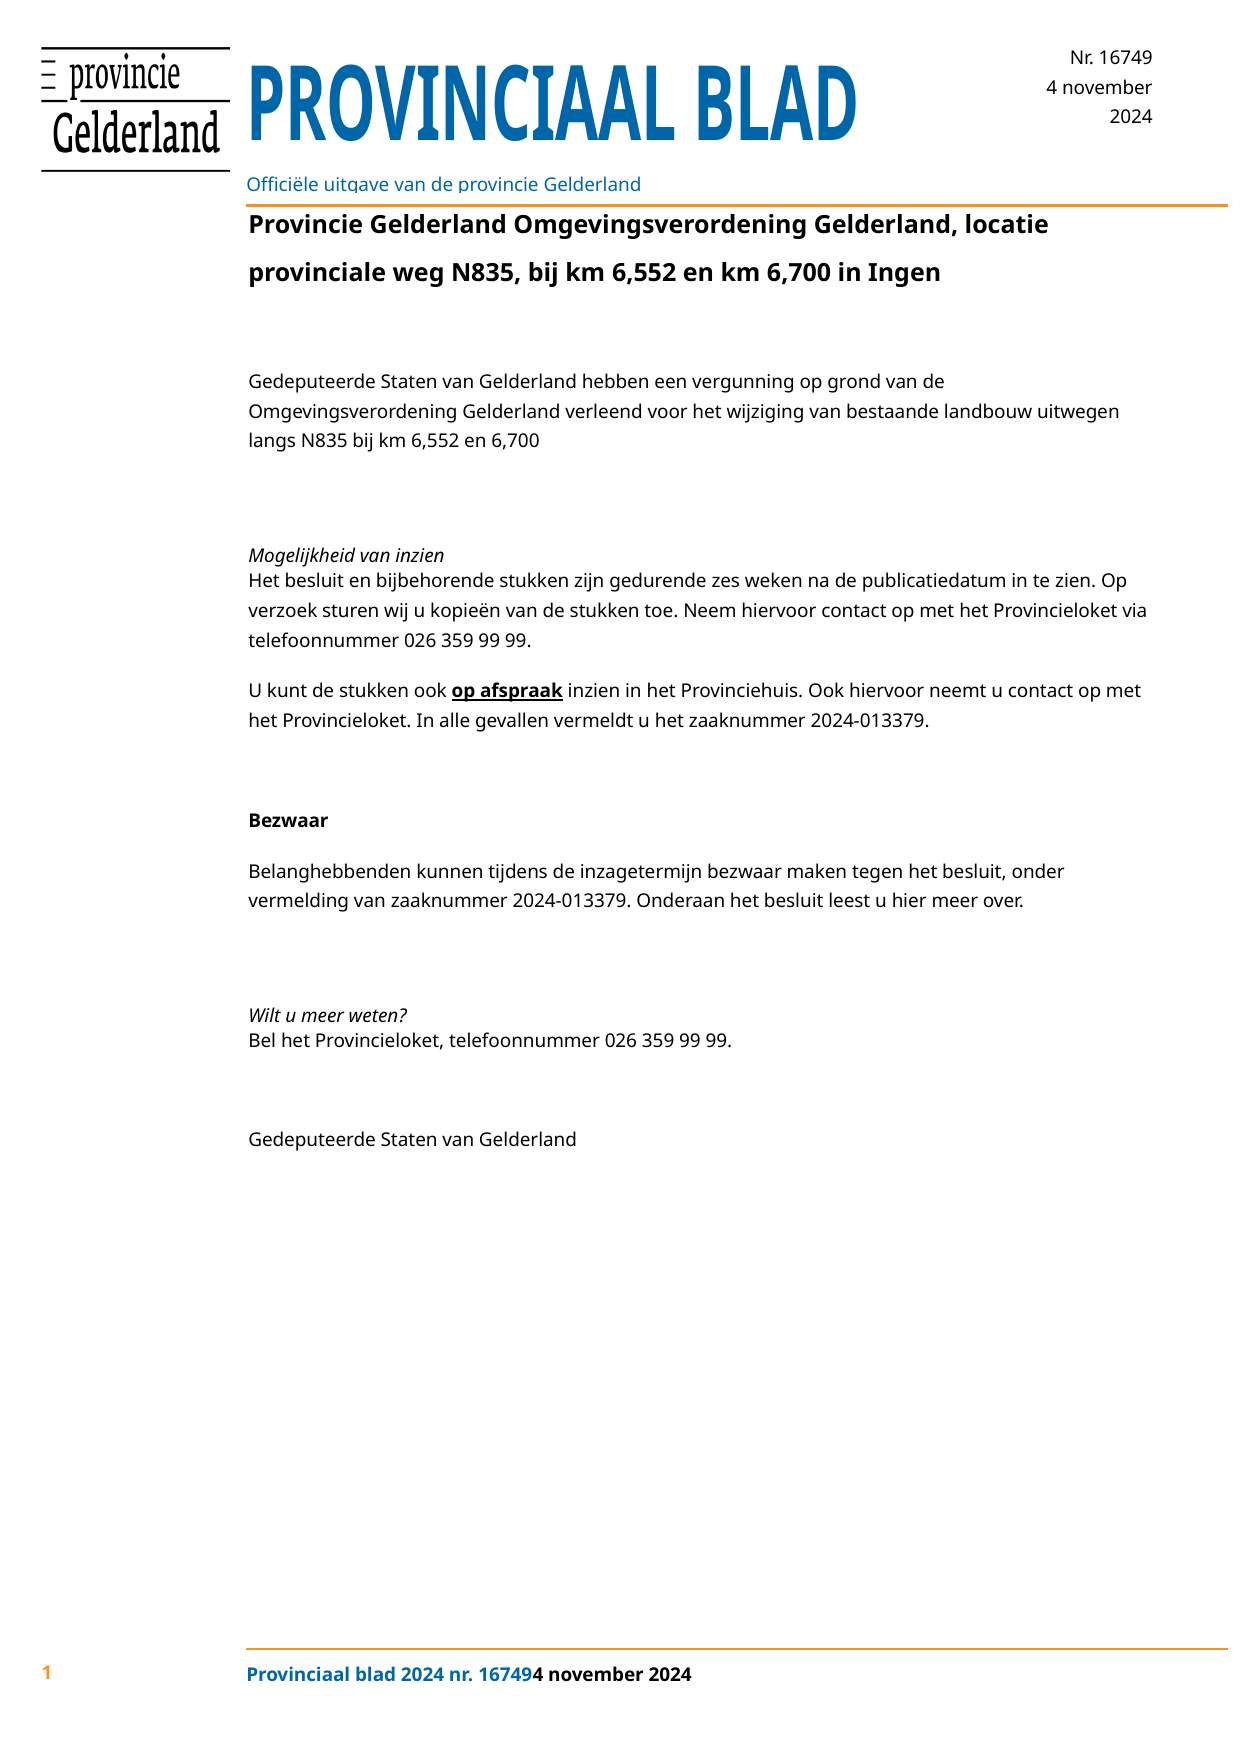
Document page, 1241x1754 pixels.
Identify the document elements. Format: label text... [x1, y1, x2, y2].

text Provincie Gelderland Omgevingsverordening Gelderland, locatie provinciale weg N835, bij km 6,552 en km 6,700 in Ingen [248, 207, 1152, 288]
text Mogelijkheid van inzien [248, 542, 1152, 568]
text Bel het Provincieloket, telefoonnummer 026 359 99 99. [248, 1028, 1152, 1053]
text U kunt de stukken ook op afspraak inzien in het Provinciehuis. Ook hiervoor neemt u contact op met het Provincieloket. In alle gevallen vermeldt u het zaaknummer 2024-013379. [248, 677, 1152, 732]
text Gedeputeerde Staten van Gelderland [248, 1126, 1152, 1152]
text Belanghebbenden kunnen tijdens de inzagetermijn bezwaar maken tegen het besluit, onder vermelding van zaaknummer 2024-013379. Onderaan het besluit leest u hier meer over. [248, 858, 1152, 913]
text Gedeputeerde Staten van Gelderland hebben een vergunning op grond van de Omgevingsverordening Gelderland verleend voor het wijziging van bestaande landbouw uitwegen langs N835 bij km 6,552 en 6,700 [248, 368, 1152, 453]
text Het besluit en bijbehorende stukken zijn gedurende zes weken na de publicatiedatum in te zien. Op verzoek sturen wij u kopieën van de stukken toe. Neem hiervoor contact op met het Provincieloket via telefoonnummer 026 359 99 99. [248, 568, 1152, 652]
picture [41, 47, 231, 172]
text Bezwaar [248, 808, 1152, 833]
text Wilt u meer weten? [248, 1002, 1152, 1028]
